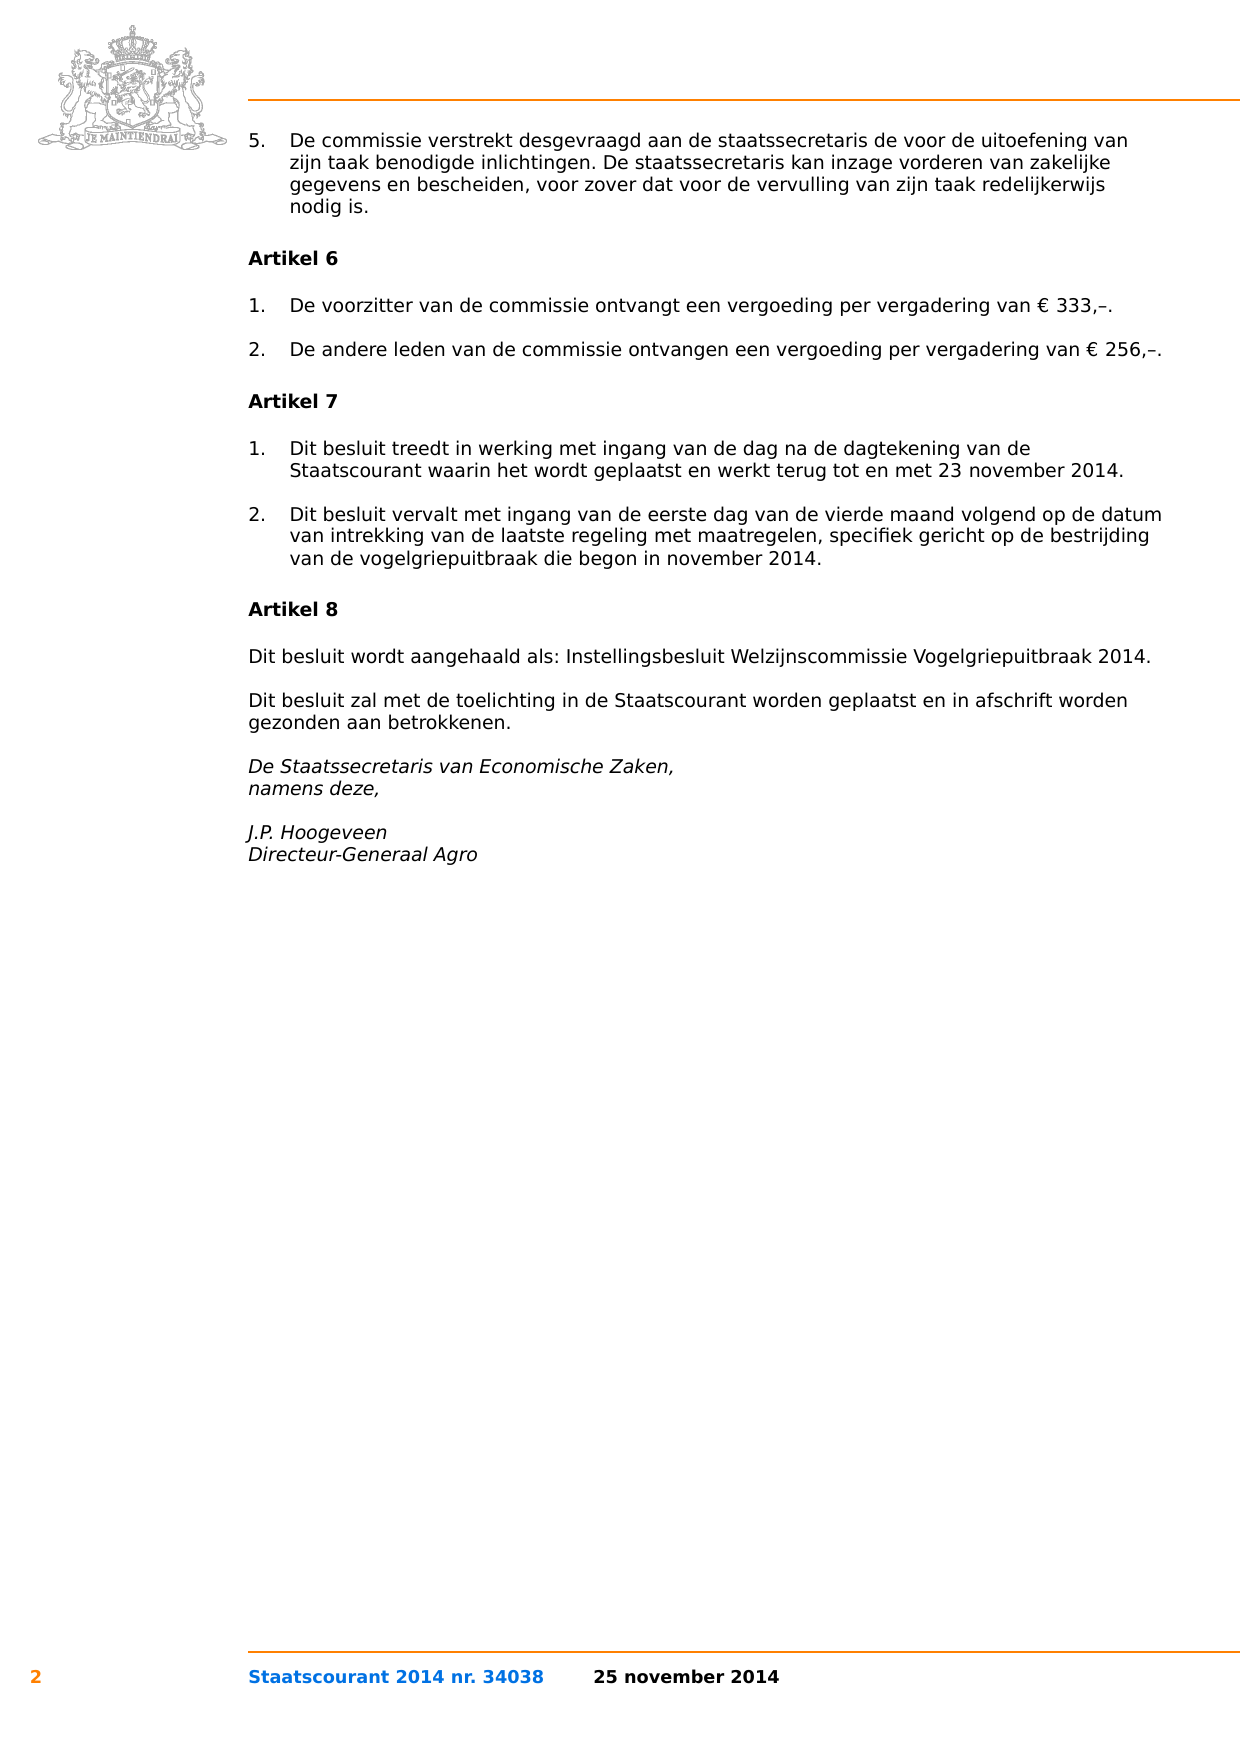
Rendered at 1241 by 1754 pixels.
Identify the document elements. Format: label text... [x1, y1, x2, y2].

picture [38, 25, 227, 150]
text De Staatssecretaris van Economische Zaken, namens deze, J.P. Hoogeveen Directeur-Generaal Agro [248, 756, 1163, 866]
text 2. Dit besluit vervalt met ingang van de eerste dag van de vierde maand volgend op de datum van intrekking van de laatste regeling met maatregelen, specifiek gericht op de bestrijding van de vogelgriepuitbraak die begon in november 2014. [248, 503, 1163, 569]
subtitle Artikel 6 [248, 248, 1163, 270]
text 1. Dit besluit treedt in werking met ingang van de dag na de dagtekening van de Staatscourant waarin het wordt geplaatst en werkt terug tot en met 23 november 2014. [248, 438, 1163, 482]
text 2. De andere leden van de commissie ontvangen een vergoeding per vergadering van € 256,–. [248, 339, 1163, 361]
subtitle Artikel 8 [248, 599, 1163, 621]
subtitle Artikel 7 [248, 391, 1163, 413]
text Dit besluit wordt aangehaald als: Instellingsbesluit Welzijnscommissie Vogelgriepuitbraak 2014. [248, 646, 1163, 668]
text 1. De voorzitter van de commissie ontvangt een vergoeding per vergadering van € 333,–. [248, 295, 1163, 317]
text Dit besluit zal met de toelichting in de Staatscourant worden geplaatst en in afschrift worden gezonden aan betrokkenen. [248, 690, 1163, 734]
text 5. De commissie verstrekt desgevraagd aan de staatssecretaris de voor de uitoefening van zijn taak benodigde inlichtingen. De staatssecretaris kan inzage vorderen van zakelijke gegevens en bescheiden, voor zover dat voor de vervulling van zijn taak redelijkerwijs nodig is. [248, 130, 1163, 218]
